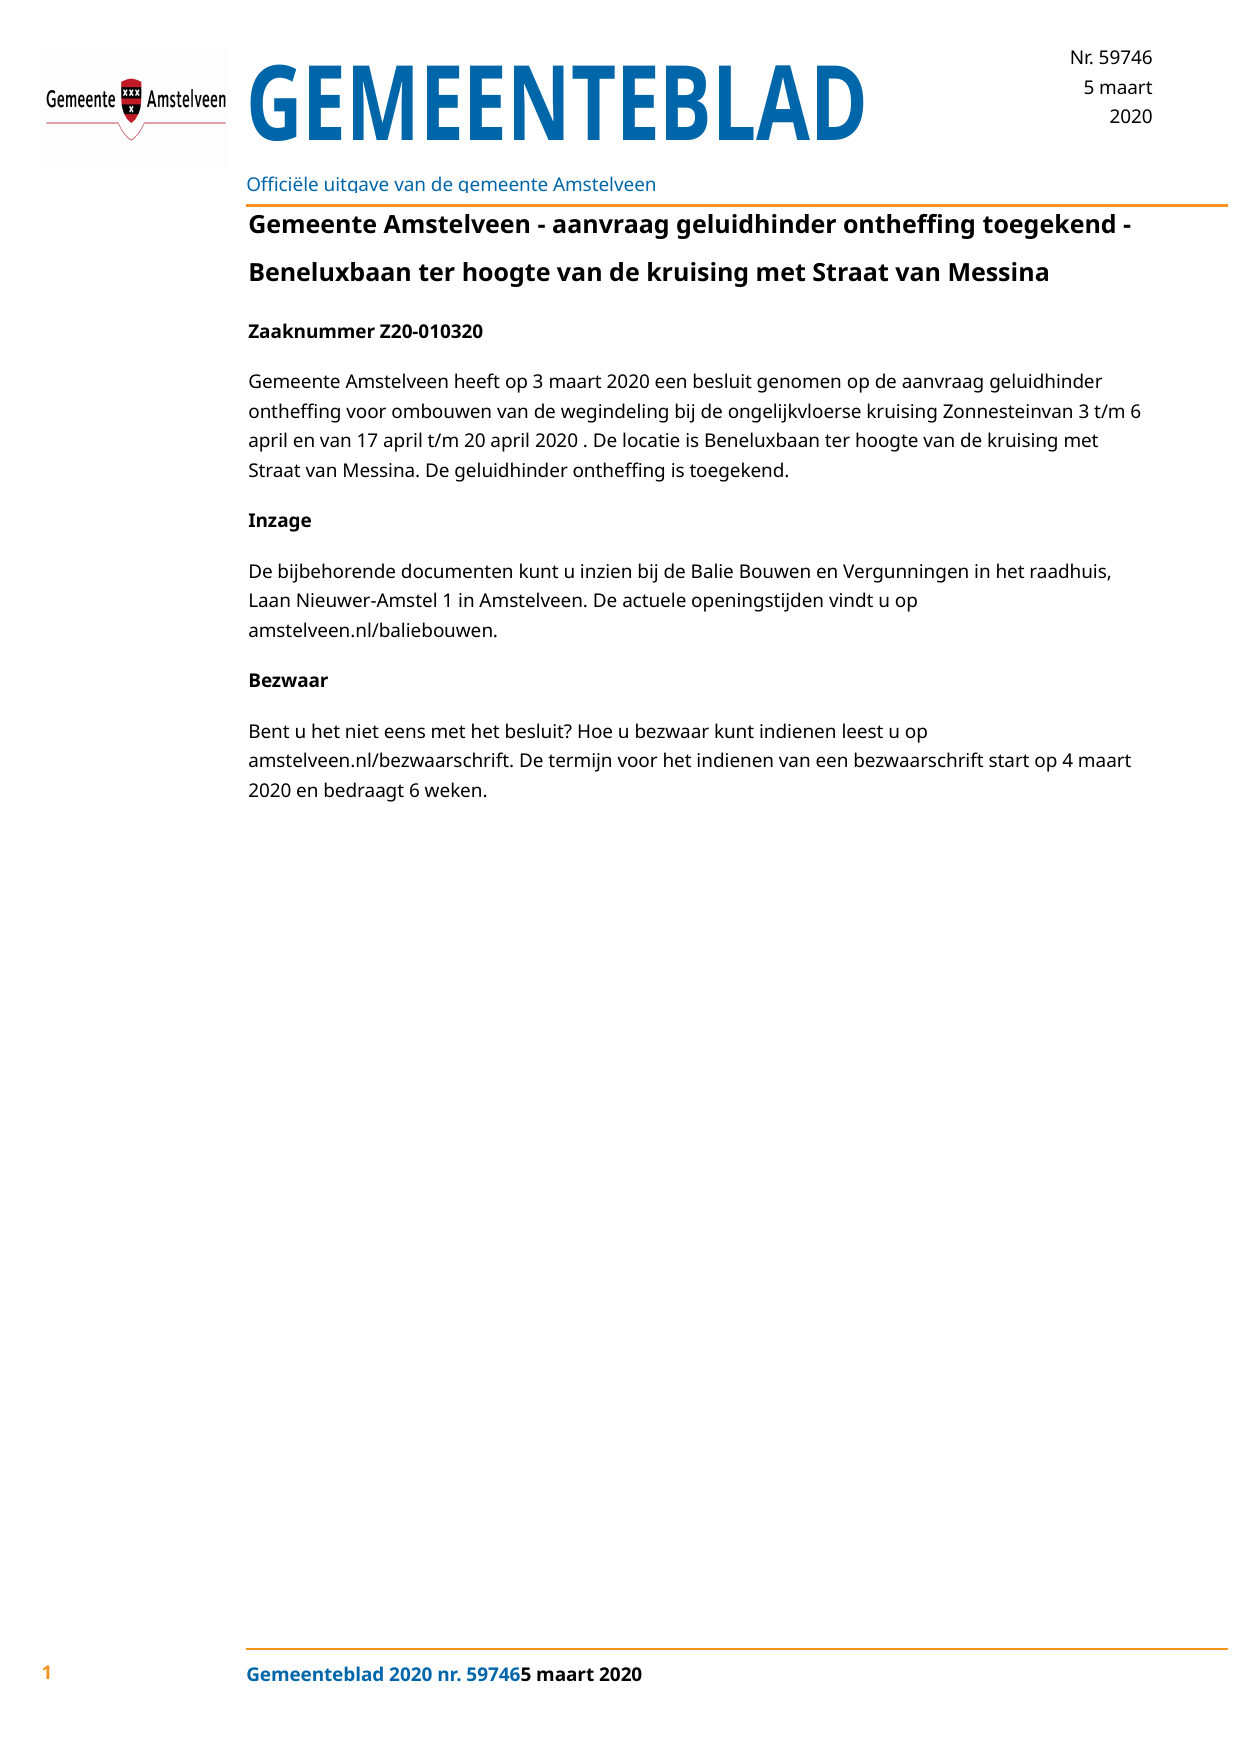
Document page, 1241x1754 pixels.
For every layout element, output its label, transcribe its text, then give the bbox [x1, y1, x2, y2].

text De bijbehorende documenten kunt u inzien bij de Balie Bouwen en Vergunningen in het raadhuis, Laan Nieuwer-Amstel 1 in Amstelveen. De actuele openingstijden vindt u op amstelveen.nl/baliebouwen. [248, 558, 1152, 643]
text Zaaknummer Z20-010320 [248, 318, 1152, 344]
text Gemeente Amstelveen heeft op 3 maart 2020 een besluit genomen op de aanvraag geluidhinder ontheffing voor ombouwen van de wegindeling bij de ongelijkvloerse kruising Zonnesteinvan 3 t/m 6 april en van 17 april t/m 20 april 2020 . De locatie is Beneluxbaan ter hoogte van de kruising met Straat van Messina. De geluidhinder ontheffing is toegekend. [248, 368, 1152, 483]
picture [41, 47, 231, 172]
text Gemeente Amstelveen - aanvraag geluidhinder ontheffing toegekend - Beneluxbaan ter hoogte van de kruising met Straat van Messina [248, 207, 1152, 288]
text Inzage [248, 507, 1152, 533]
text Bent u het niet eens met het besluit? Hoe u bezwaar kunt indienen leest u op amstelveen.nl/bezwaarschrift. De termijn voor het indienen van een bezwaarschrift start op 4 maart 2020 en bedraagt 6 weken. [248, 718, 1152, 803]
text Bezwaar [248, 667, 1152, 693]
